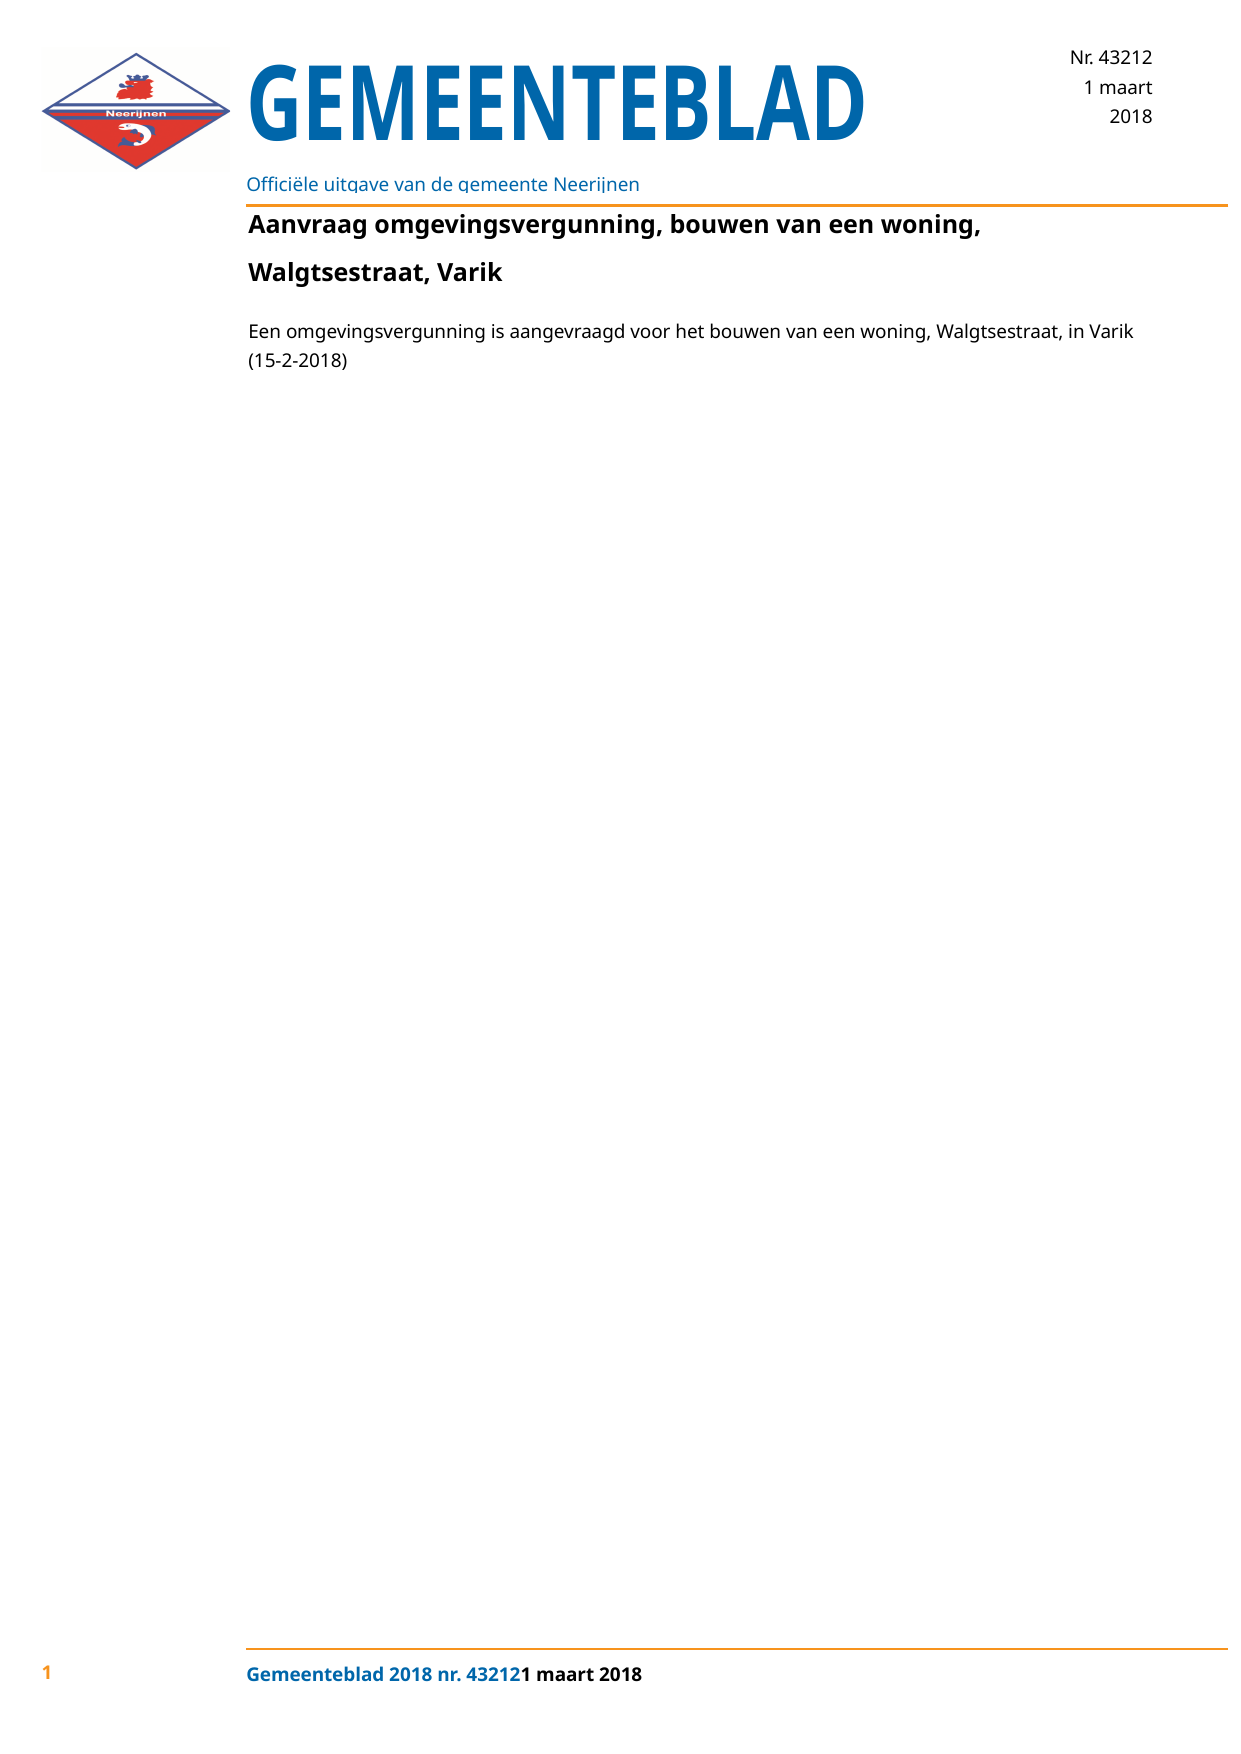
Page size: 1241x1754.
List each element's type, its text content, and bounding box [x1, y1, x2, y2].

table_header Een omgevingsvergunning is aangevraagd voor het bouwen van een woning, Walgtsestraat, in Varik (15-2-2018) [248, 318, 1152, 373]
text Aanvraag omgevingsvergunning, bouwen van een woning, Walgtsestraat, Varik [248, 207, 1152, 288]
picture [41, 47, 231, 172]
